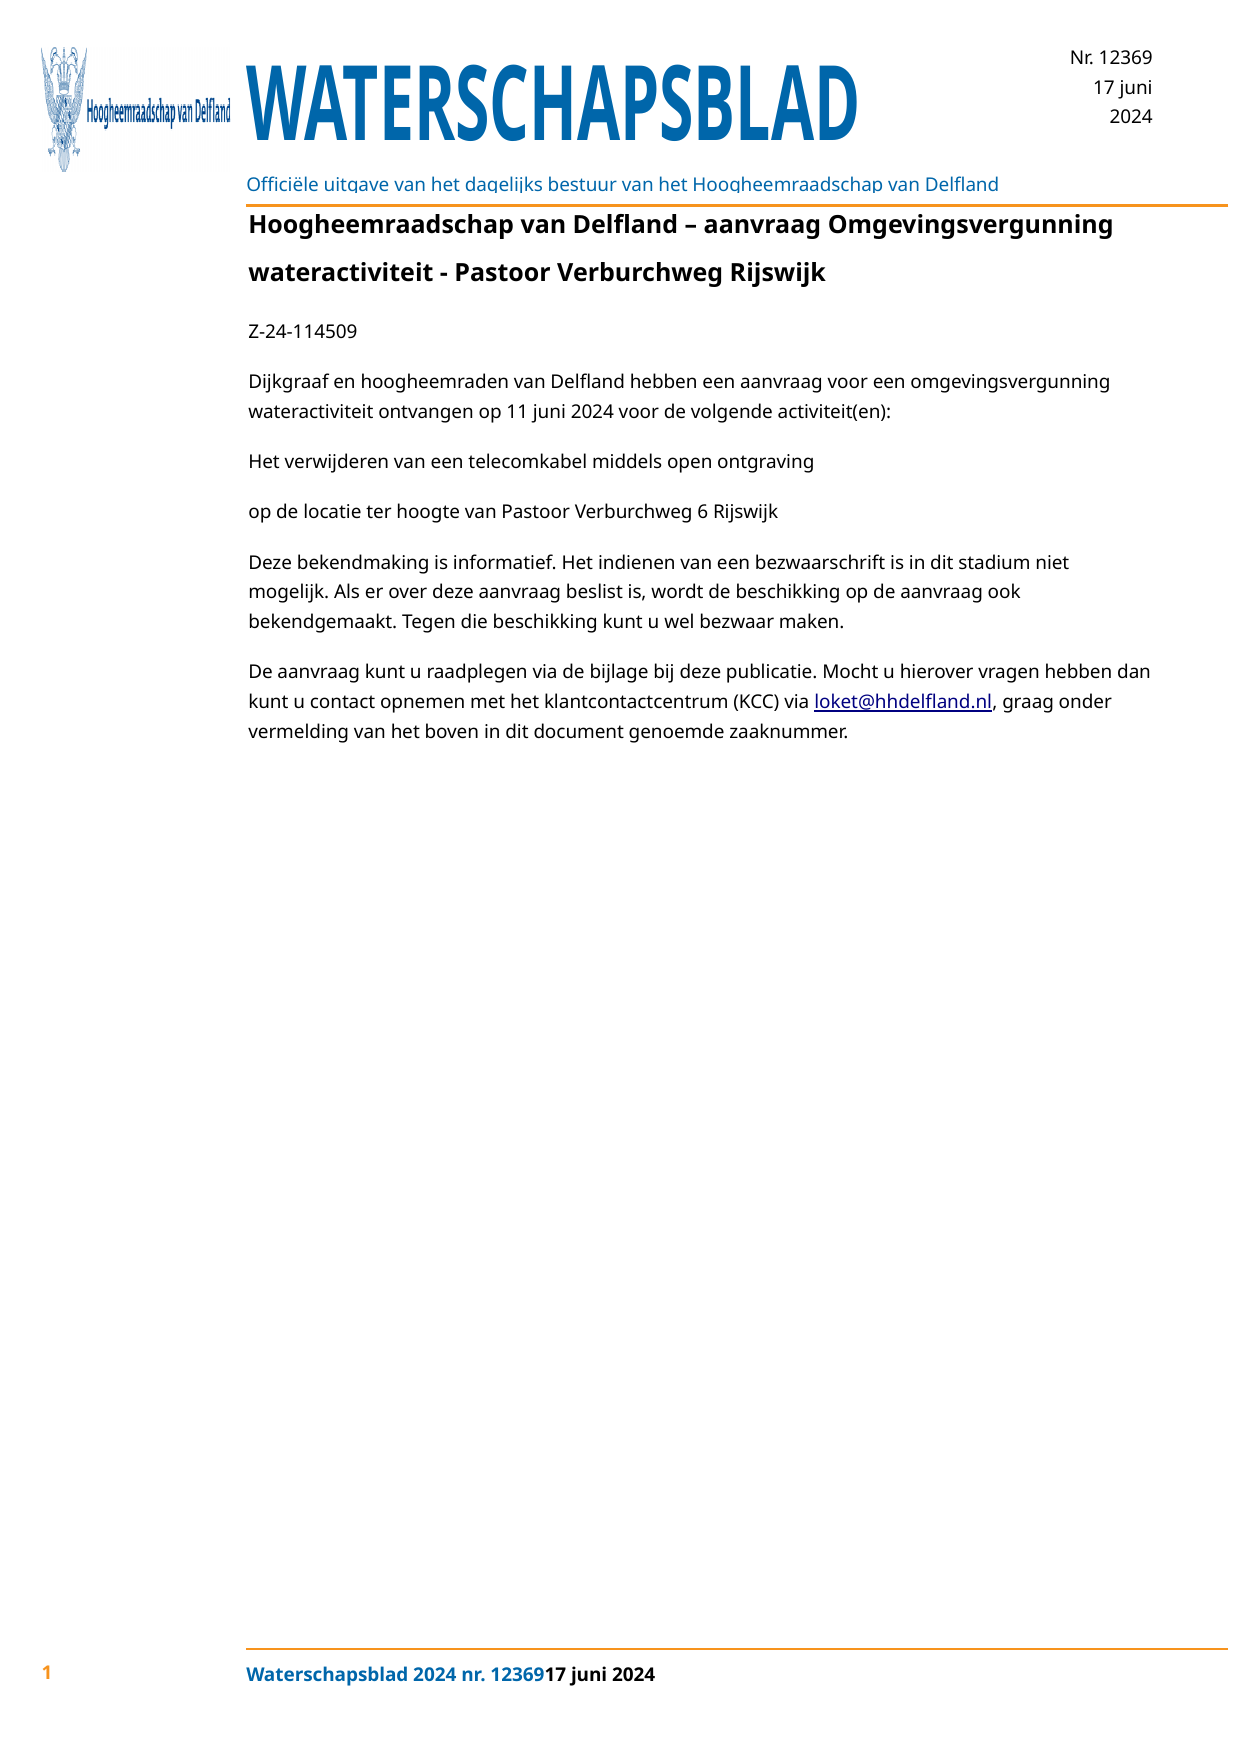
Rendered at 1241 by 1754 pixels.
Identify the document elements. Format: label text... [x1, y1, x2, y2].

text Het verwijderen van een telecomkabel middels open ontgraving [248, 448, 1152, 474]
text op de locatie ter hoogte van Pastoor Verburchweg 6 Rijswijk [248, 499, 1152, 524]
text Hoogheemraadschap van Delfland – aanvraag Omgevingsvergunning wateractiviteit - Pastoor Verburchweg Rijswijk [248, 207, 1152, 288]
text Dijkgraaf en hoogheemraden van Delfland hebben een aanvraag voor een omgevingsvergunning wateractiviteit ontvangen op 11 juni 2024 voor de volgende activiteit(en): [248, 368, 1152, 424]
text Deze bekendmaking is informatief. Het indienen van een bezwaarschrift is in dit stadium niet mogelijk. Als er over deze aanvraag beslist is, wordt de beschikking op de aanvraag ook bekendgemaakt. Tegen die beschikking kunt u wel bezwaar maken. [248, 549, 1152, 634]
picture [41, 47, 231, 172]
text Z-24-114509 [248, 318, 1152, 344]
text De aanvraag kunt u raadplegen via de bijlage bij deze publicatie. Mocht u hierover vragen hebben dan kunt u contact opnemen met het klantcontactcentrum (KCC) via loket@hhdelfland.nl, graag onder vermelding van het boven in dit document genoemde zaaknummer. [248, 659, 1152, 744]
